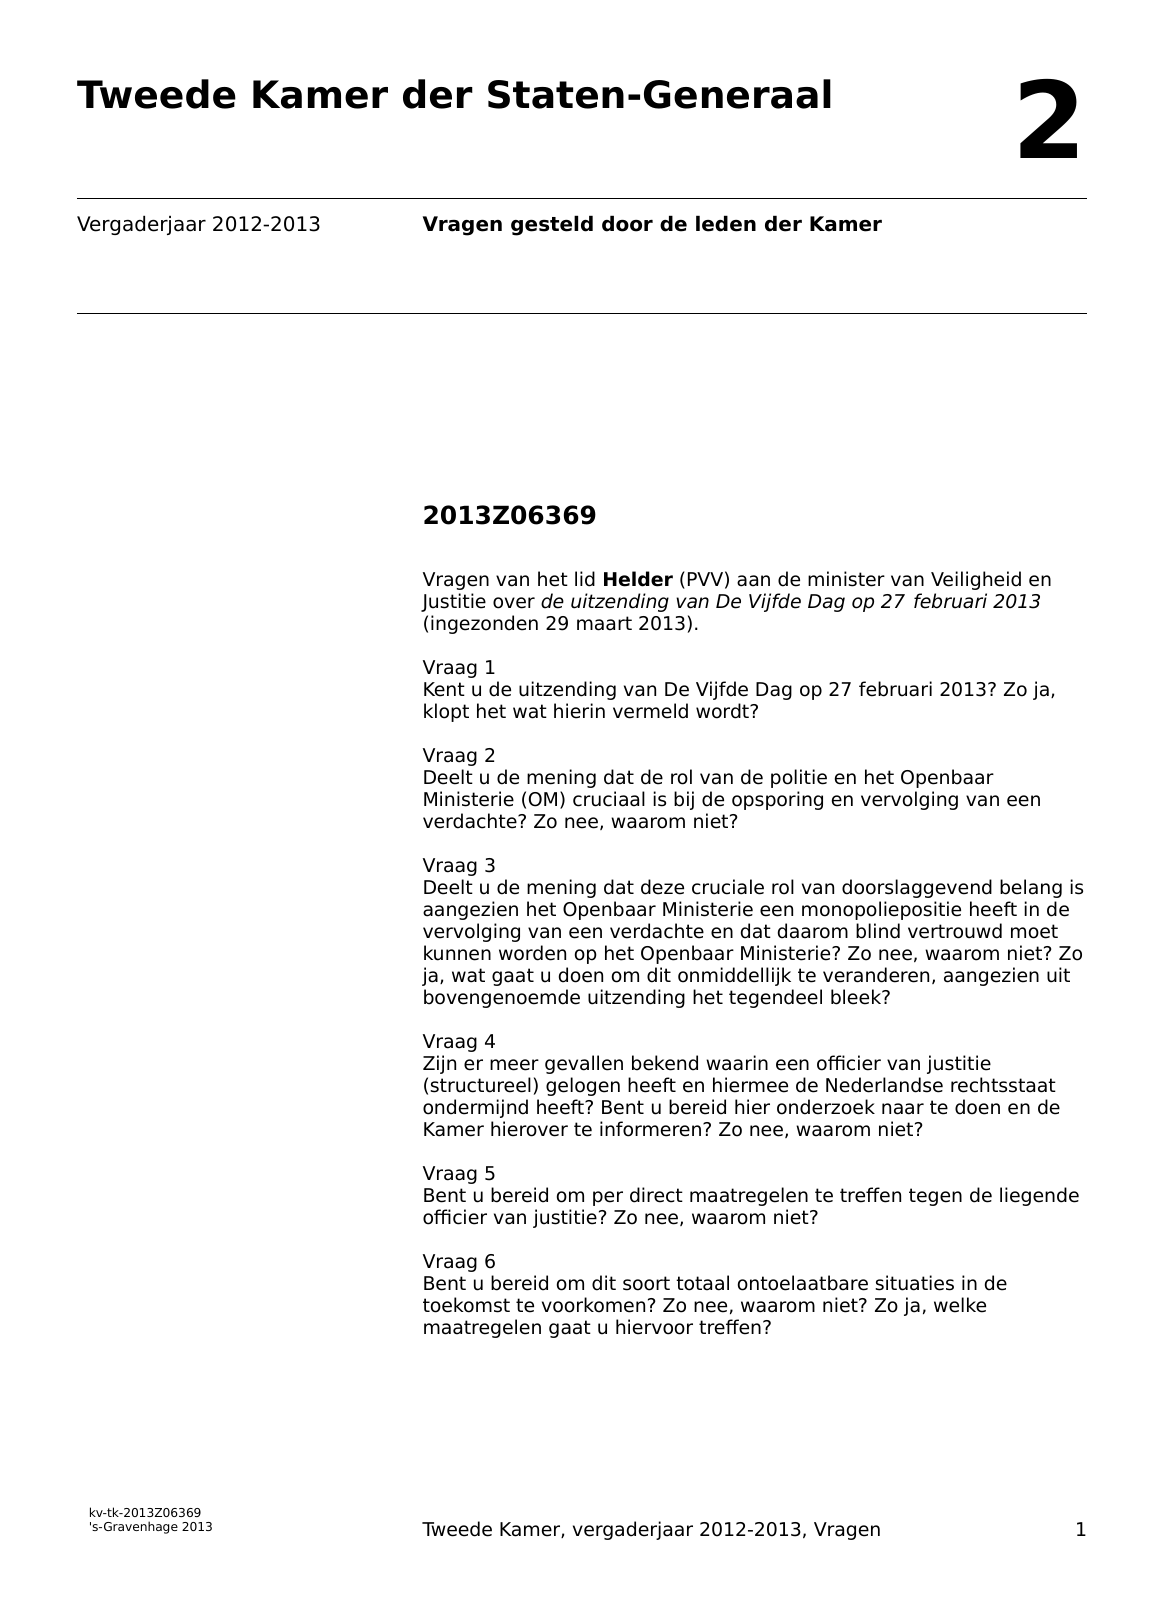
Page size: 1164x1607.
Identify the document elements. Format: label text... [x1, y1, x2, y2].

text Deelt u de mening dat de rol van de politie en het Openbaar Ministerie (OM) cruciaal is bij de opsporing en vervolging van een verdachte? Zo nee, waarom niet? [422, 767, 1087, 833]
text Bent u bereid om per direct maatregelen te treffen tegen de liegende officier van justitie? Zo nee, waarom niet? [422, 1185, 1087, 1229]
table_cell Vergaderjaar 2012-2013 [77, 199, 422, 313]
text kv-tk-2013Z06369 [88, 1506, 323, 1520]
table_header 2 [886, 59, 1087, 198]
text Vraag 5 [422, 1163, 1087, 1185]
text Vraag 1 [422, 657, 1087, 679]
text Vragen van het lid Helder (PVV) aan de minister van Veiligheid en Justitie over de uitzending van De Vijfde Dag op 27 februari 2013 (ingezonden 29 maart 2013). [422, 569, 1087, 635]
text Bent u bereid om dit soort totaal ontoelaatbare situaties in de toekomst te voorkomen? Zo nee, waarom niet? Zo ja, welke maatregelen gaat u hiervoor treffen? [422, 1273, 1087, 1339]
text Kent u de uitzending van De Vijfde Dag op 27 februari 2013? Zo ja, klopt het wat hierin vermeld wordt? [422, 679, 1087, 723]
table_header Tweede Kamer der Staten-Generaal [77, 59, 886, 198]
text Vraag 2 [422, 745, 1087, 767]
text Vraag 4 [422, 1031, 1087, 1053]
text Deelt u de mening dat deze cruciale rol van doorslaggevend belang is aangezien het Openbaar Ministerie een monopoliepositie heeft in de vervolging van een verdachte en dat daarom blind vertrouwd moet kunnen worden op het Openbaar Ministerie? Zo nee, waarom niet? Zo ja, wat gaat u doen om dit onmiddellijk te veranderen, aangezien uit bovengenoemde uitzending het tegendeel bleek? [422, 877, 1087, 1009]
text 's-Gravenhage 2013 [88, 1520, 323, 1534]
text 2013Z06369 [422, 501, 1087, 531]
text Zijn er meer gevallen bekend waarin een officier van justitie (structureel) gelogen heeft en hiermee de Nederlandse rechtsstaat ondermijnd heeft? Bent u bereid hier onderzoek naar te doen en de Kamer hierover te informeren? Zo nee, waarom niet? [422, 1053, 1087, 1141]
table_cell Vragen gesteld door de leden der Kamer [422, 199, 1087, 313]
text Vraag 6 [422, 1251, 1087, 1273]
text Vraag 3 [422, 855, 1087, 877]
